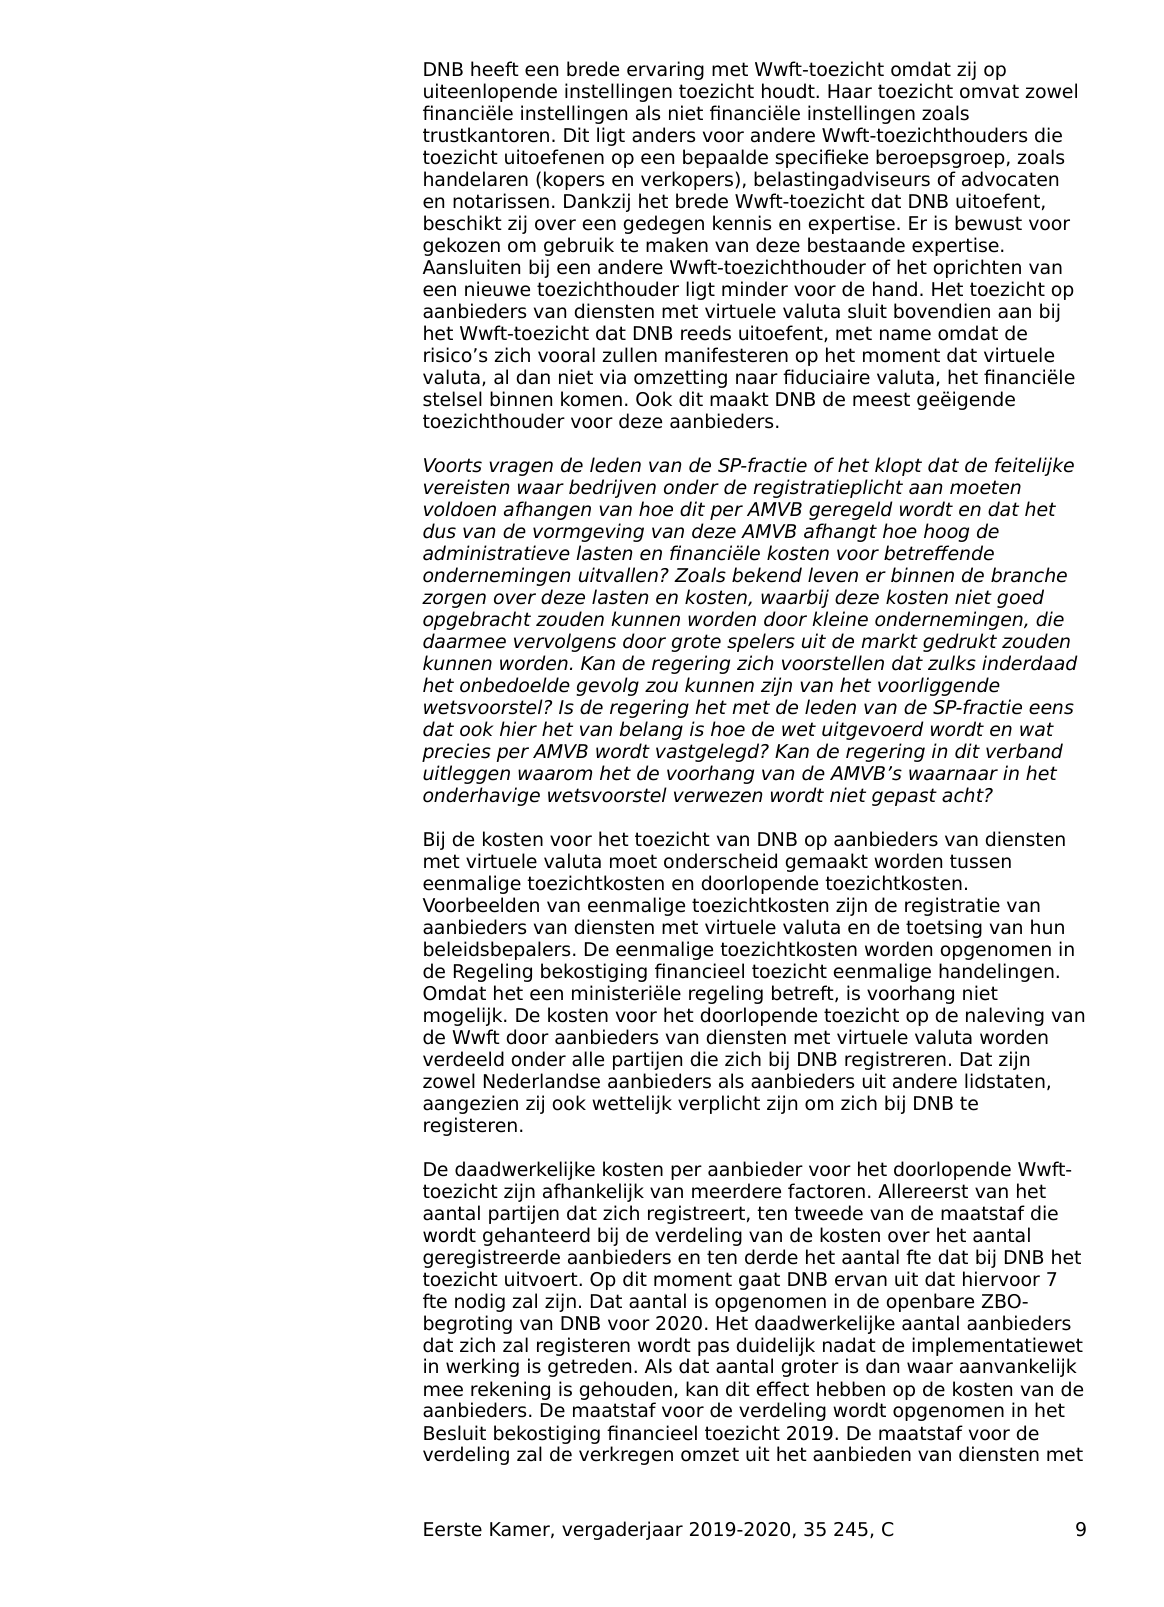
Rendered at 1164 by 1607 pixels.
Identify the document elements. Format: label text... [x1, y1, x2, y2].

text DNB heeft een brede ervaring met Wwft-toezicht omdat zij op uiteenlopende instellingen toezicht houdt. Haar toezicht omvat zowel financiële instellingen als niet financiële instellingen zoals trustkantoren. Dit ligt anders voor andere Wwft-toezichthouders die toezicht uitoefenen op een bepaalde specifieke beroepsgroep, zoals handelaren (kopers en verkopers), belastingadviseurs of advocaten en notarissen. Dankzij het brede Wwft-toezicht dat DNB uitoefent, beschikt zij over een gedegen kennis en expertise. Er is bewust voor gekozen om gebruik te maken van deze bestaande expertise. Aansluiten bij een andere Wwft-toezichthouder of het oprichten van een nieuwe toezichthouder ligt minder voor de hand. Het toezicht op aanbieders van diensten met virtuele valuta sluit bovendien aan bij het Wwft-toezicht dat DNB reeds uitoefent, met name omdat de risico’s zich vooral zullen manifesteren op het moment dat virtuele valuta, al dan niet via omzetting naar fiduciaire valuta, het financiële stelsel binnen komen. Ook dit maakt DNB de meest geëigende toezichthouder voor deze aanbieders. [422, 59, 1087, 433]
text Voorts vragen de leden van de SP-fractie of het klopt dat de feitelijke vereisten waar bedrijven onder de registratieplicht aan moeten voldoen afhangen van hoe dit per AMVB geregeld wordt en dat het dus van de vormgeving van deze AMVB afhangt hoe hoog de administratieve lasten en financiële kosten voor betreffende ondernemingen uitvallen? Zoals bekend leven er binnen de branche zorgen over deze lasten en kosten, waarbij deze kosten niet goed opgebracht zouden kunnen worden door kleine ondernemingen, die daarmee vervolgens door grote spelers uit de markt gedrukt zouden kunnen worden. Kan de regering zich voorstellen dat zulks inderdaad het onbedoelde gevolg zou kunnen zijn van het voorliggende wetsvoorstel? Is de regering het met de leden van de SP-fractie eens dat ook hier het van belang is hoe de wet uitgevoerd wordt en wat precies per AMVB wordt vastgelegd? Kan de regering in dit verband uitleggen waarom het de voorhang van de AMVB’s waarnaar in het onderhavige wetsvoorstel verwezen wordt niet gepast acht? [422, 455, 1087, 807]
text Bij de kosten voor het toezicht van DNB op aanbieders van diensten met virtuele valuta moet onderscheid gemaakt worden tussen eenmalige toezichtkosten en doorlopende toezichtkosten. Voorbeelden van eenmalige toezichtkosten zijn de registratie van aanbieders van diensten met virtuele valuta en de toetsing van hun beleidsbepalers. De eenmalige toezichtkosten worden opgenomen in de Regeling bekostiging financieel toezicht eenmalige handelingen. Omdat het een ministeriële regeling betreft, is voorhang niet mogelijk. De kosten voor het doorlopende toezicht op de naleving van de Wwft door aanbieders van diensten met virtuele valuta worden verdeeld onder alle partijen die zich bij DNB registreren. Dat zijn zowel Nederlandse aanbieders als aanbieders uit andere lidstaten, aangezien zij ook wettelijk verplicht zijn om zich bij DNB te registeren. [422, 829, 1087, 1136]
text De daadwerkelijke kosten per aanbieder voor het doorlopende Wwft-toezicht zijn afhankelijk van meerdere factoren. Allereerst van het aantal partijen dat zich registreert, ten tweede van de maatstaf die wordt gehanteerd bij de verdeling van de kosten over het aantal geregistreerde aanbieders en ten derde het aantal fte dat bij DNB het toezicht uitvoert. Op dit moment gaat DNB ervan uit dat hiervoor 7 fte nodig zal zijn. Dat aantal is opgenomen in de openbare ZBO-begroting van DNB voor 2020. Het daadwerkelijke aantal aanbieders dat zich zal registeren wordt pas duidelijk nadat de implementatiewet in werking is getreden. Als dat aantal groter is dan waar aanvankelijk mee rekening is gehouden, kan dit effect hebben op de kosten van de aanbieders. De maatstaf voor de verdeling wordt opgenomen in het Besluit bekostiging financieel toezicht 2019. De maatstaf voor de verdeling zal de verkregen omzet uit het aanbieden van diensten met [422, 1159, 1087, 1466]
